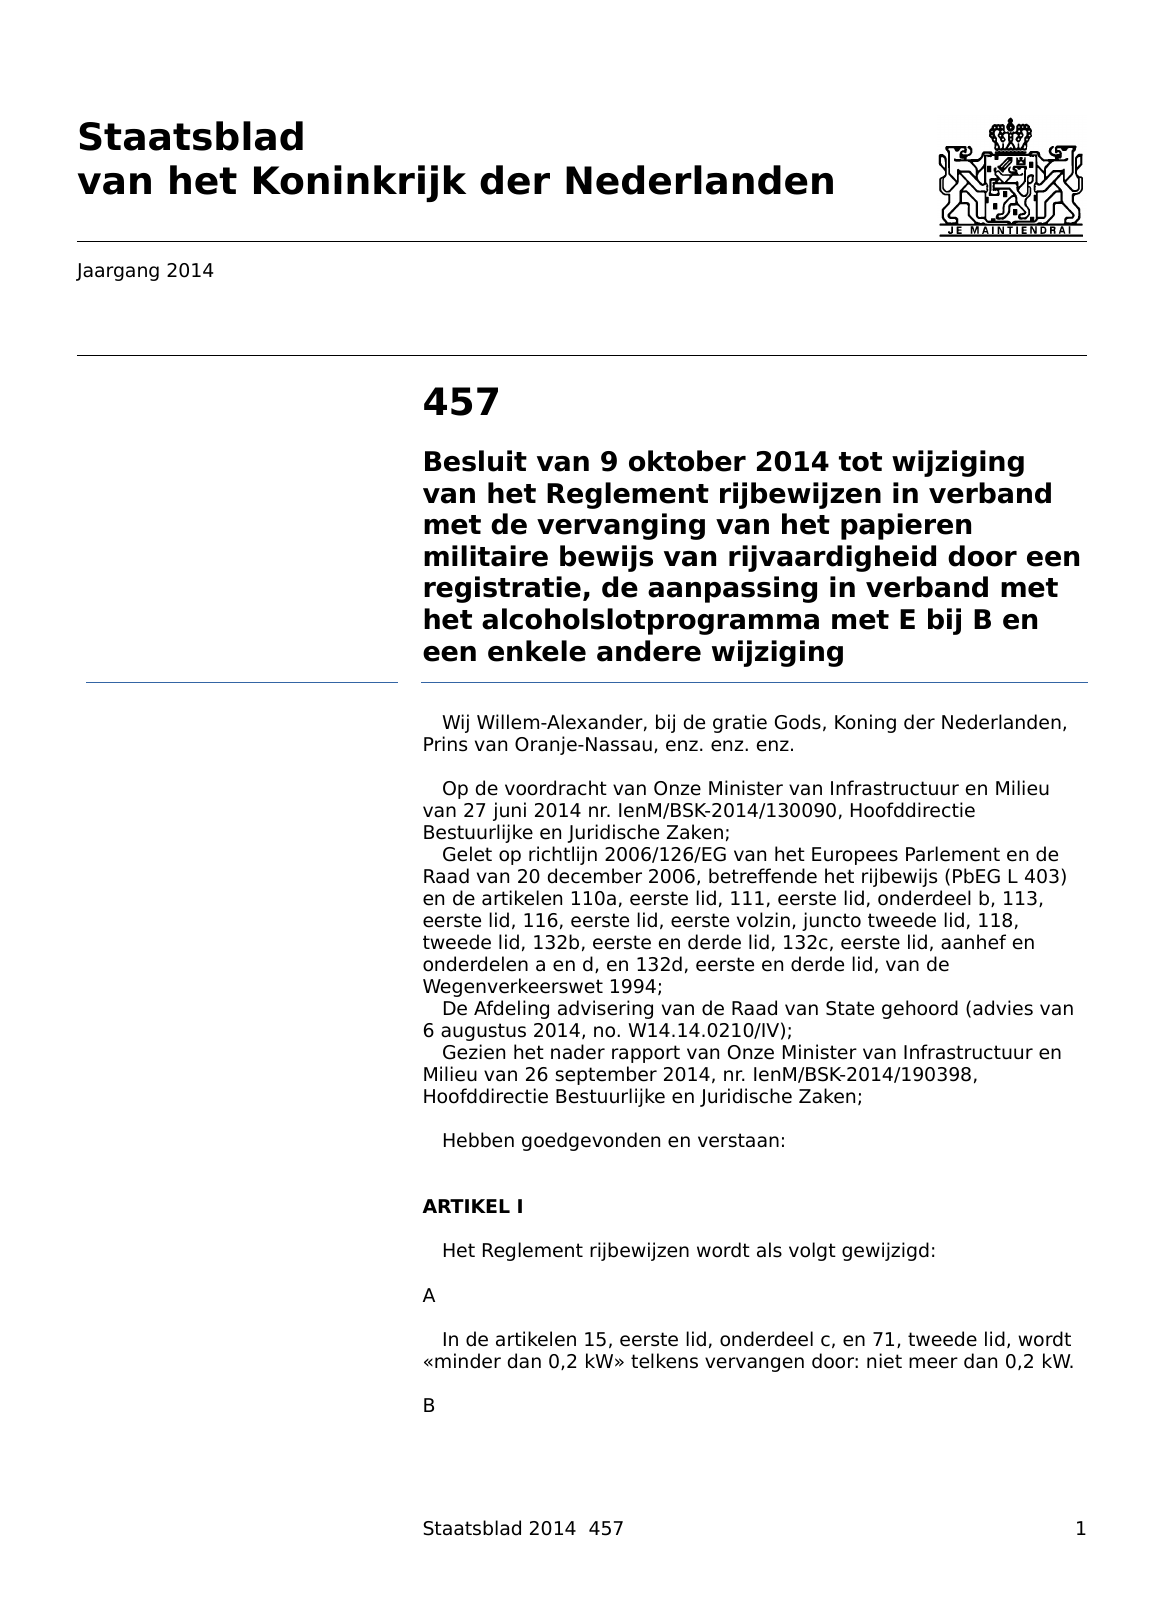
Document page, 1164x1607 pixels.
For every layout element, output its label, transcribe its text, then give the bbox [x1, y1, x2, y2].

text In de artikelen 15, eerste lid, onderdeel c, en 71, tweede lid, wordt «minder dan 0,2 kW» telkens vervangen door: niet meer dan 0,2 kW. [422, 1329, 1087, 1373]
text A [422, 1284, 1087, 1307]
table_header Staatsblad van het Koninkrijk der Nederlanden [77, 100, 886, 241]
text B [422, 1395, 1087, 1417]
text Het Reglement rijbewijzen wordt als volgt gewijzigd: [422, 1240, 1087, 1262]
picture [936, 115, 1087, 240]
text Besluit van 9 oktober 2014 tot wijziging van het Reglement rijbewijzen in verband met de vervanging van het papieren militaire bewijs van rijvaardigheid door een registratie, de aanpassing in verband met het alcoholslotprogramma met E bij B en een enkele andere wijziging [422, 447, 1087, 667]
table_header [886, 100, 1087, 241]
table_cell Jaargang 2014 [77, 242, 1087, 355]
text Gelet op richtlijn 2006/126/EG van het Europees Parlement en de Raad van 20 december 2006, betreffende het rijbewijs (PbEG L 403) en de artikelen 110a, eerste lid, 111, eerste lid, onderdeel b, 113, eerste lid, 116, eerste lid, eerste volzin, juncto tweede lid, 118, tweede lid, 132b, eerste en derde lid, 132c, eerste lid, aanhef en onderdelen a en d, en 132d, eerste en derde lid, van de Wegenverkeerswet 1994; [422, 844, 1087, 998]
text Gezien het nader rapport van Onze Minister van Infrastructuur en Milieu van 26 september 2014, nr. IenM/BSK-2014/190398, Hoofddirectie Bestuurlijke en Juridische Zaken; [422, 1042, 1087, 1108]
text Op de voordracht van Onze Minister van Infrastructuur en Milieu van 27 juni 2014 nr. IenM/BSK-2014/130090, Hoofddirectie Bestuurlijke en Juridische Zaken; [422, 778, 1087, 844]
text Wij Willem-Alexander, bij de gratie Gods, Koning der Nederlanden, Prins van Oranje-Nassau, enz. enz. enz. [422, 712, 1087, 756]
subtitle ARTIKEL I [422, 1196, 1087, 1218]
subtitle 457 [422, 381, 1087, 424]
text De Afdeling advisering van de Raad van State gehoord (advies van 6 augustus 2014, no. W14.14.0210/IV); [422, 998, 1087, 1042]
text Hebben goedgevonden en verstaan: [422, 1130, 1087, 1152]
